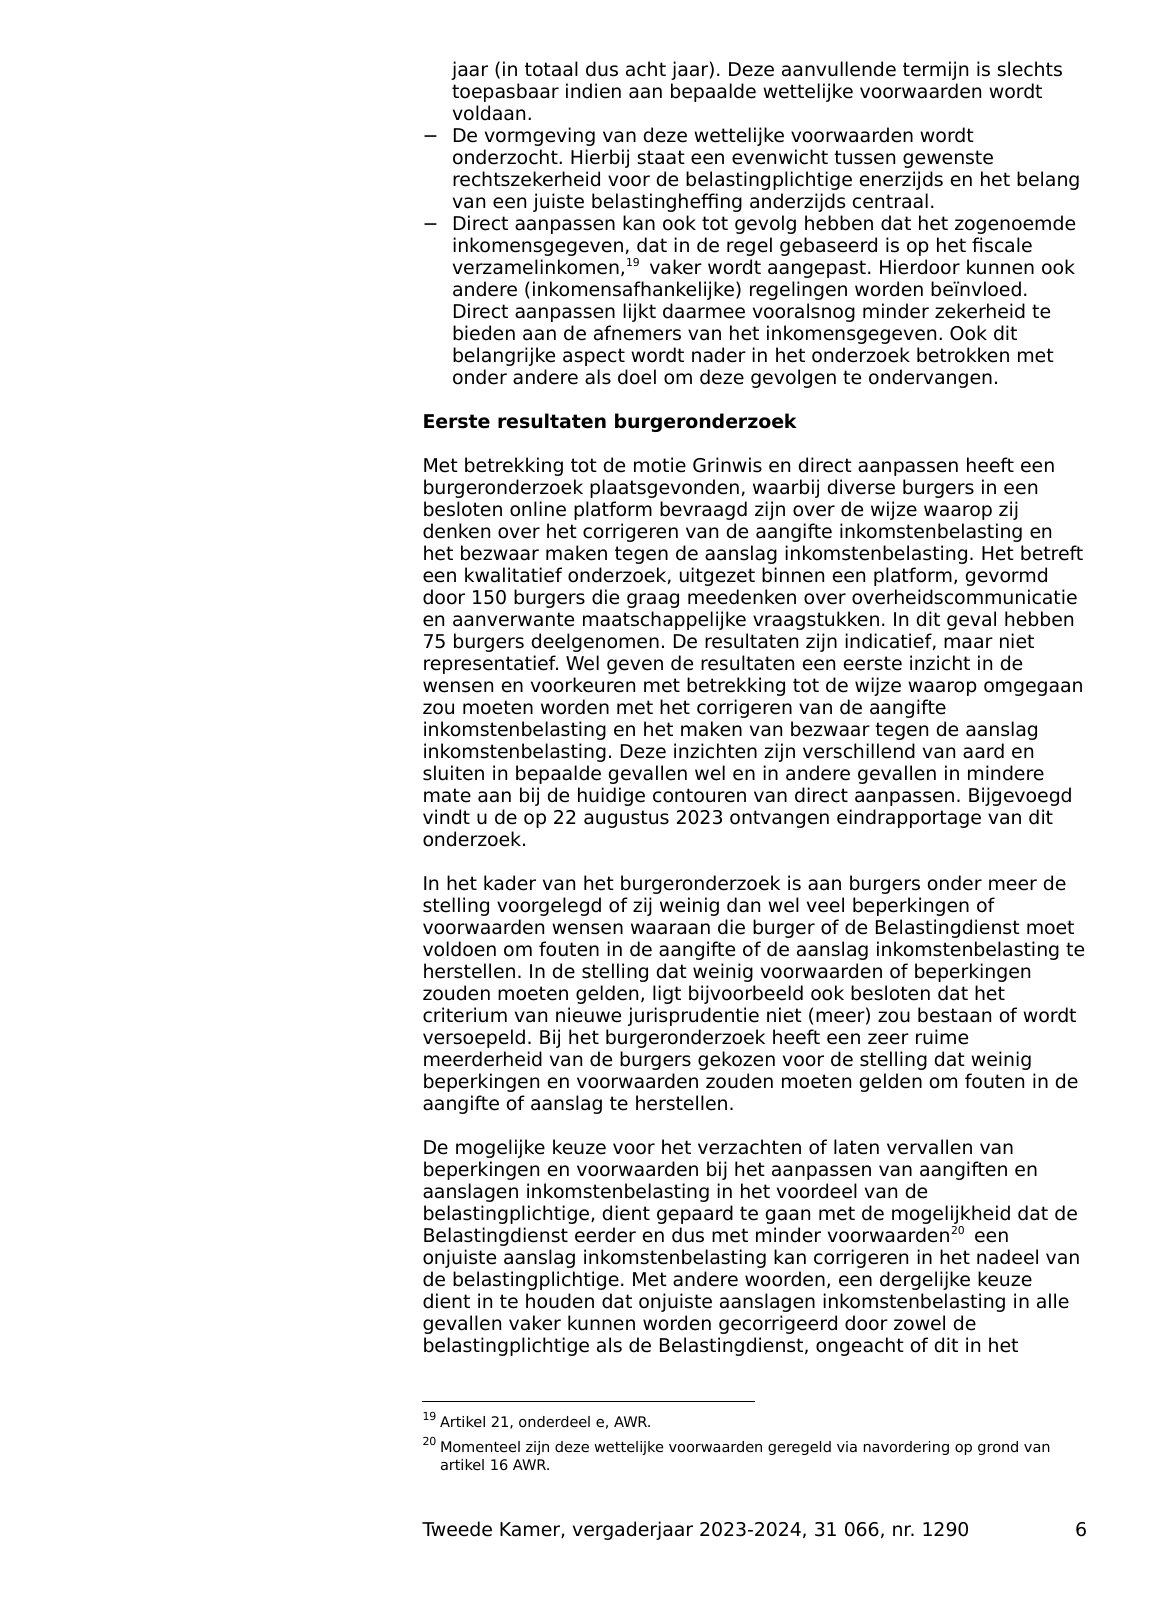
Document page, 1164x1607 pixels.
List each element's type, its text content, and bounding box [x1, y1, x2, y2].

text Met betrekking tot de motie Grinwis en direct aanpassen heeft een burgeronderzoek plaatsgevonden, waarbij diverse burgers in een besloten online platform bevraagd zijn over de wijze waarop zij denken over het corrigeren van de aangifte inkomstenbelasting en het bezwaar maken tegen de aanslag inkomstenbelasting. Het betreft een kwalitatief onderzoek, uitgezet binnen een platform, gevormd door 150 burgers die graag meedenken over overheidscommunicatie en aanverwante maatschappelijke vraagstukken. In dit geval hebben 75 burgers deelgenomen. De resultaten zijn indicatief, maar niet representatief. Wel geven de resultaten een eerste inzicht in de wensen en voorkeuren met betrekking tot de wijze waarop omgegaan zou moeten worden met het corrigeren van de aangifte inkomstenbelasting en het maken van bezwaar tegen de aanslag inkomstenbelasting. Deze inzichten zijn verschillend van aard en sluiten in bepaalde gevallen wel en in andere gevallen in mindere mate aan bij de huidige contouren van direct aanpassen. Bijgevoegd vindt u de op 22 augustus 2023 ontvangen eindrapportage van dit onderzoek. [422, 455, 1087, 851]
text Artikel 21, onderdeel e, AWR. [422, 1410, 1087, 1432]
subtitle Eerste resultaten burgeronderzoek [422, 411, 1087, 433]
text De mogelijke keuze voor het verzachten of laten vervallen van beperkingen en voorwaarden bij het aanpassen van aangiften en aanslagen inkomstenbelasting in het voordeel van de belastingplichtige, dient gepaard te gaan met de mogelijkheid dat de Belastingdienst eerder en dus met minder voorwaarden een onjuiste aanslag inkomstenbelasting kan corrigeren in het nadeel van de belastingplichtige. Met andere woorden, een dergelijke keuze dient in te houden dat onjuiste aanslagen inkomstenbelasting in alle gevallen vaker kunnen worden gecorrigeerd door zowel de belastingplichtige als de Belastingdienst, ongeacht of dit in het [422, 1137, 1087, 1357]
text − De vormgeving van deze wettelijke voorwaarden wordt onderzocht. Hierbij staat een evenwicht tussen gewenste rechtszekerheid voor de belastingplichtige enerzijds en het belang van een juiste belastingheffing anderzijds centraal. [422, 125, 1087, 213]
text jaar (in totaal dus acht jaar). Deze aanvullende termijn is slechts toepasbaar indien aan bepaalde wettelijke voorwaarden wordt voldaan. [422, 59, 1087, 125]
text Momenteel zijn deze wettelijke voorwaarden geregeld via navordering op grond van artikel 16 AWR. [422, 1435, 1087, 1474]
text In het kader van het burgeronderzoek is aan burgers onder meer de stelling voorgelegd of zij weinig dan wel veel beperkingen of voorwaarden wensen waaraan die burger of de Belastingdienst moet voldoen om fouten in de aangifte of de aanslag inkomstenbelasting te herstellen. In de stelling dat weinig voorwaarden of beperkingen zouden moeten gelden, ligt bijvoorbeeld ook besloten dat het criterium van nieuwe jurisprudentie niet (meer) zou bestaan of wordt versoepeld. Bij het burgeronderzoek heeft een zeer ruime meerderheid van de burgers gekozen voor de stelling dat weinig beperkingen en voorwaarden zouden moeten gelden om fouten in de aangifte of aanslag te herstellen. [422, 873, 1087, 1115]
text − Direct aanpassen kan ook tot gevolg hebben dat het zogenoemde inkomensgegeven, dat in de regel gebaseerd is op het fiscale verzamelinkomen, vaker wordt aangepast. Hierdoor kunnen ook andere (inkomensafhankelijke) regelingen worden beïnvloed. Direct aanpassen lijkt daarmee vooralsnog minder zekerheid te bieden aan de afnemers van het inkomensgegeven. Ook dit belangrijke aspect wordt nader in het onderzoek betrokken met onder andere als doel om deze gevolgen te ondervangen. [422, 213, 1087, 389]
